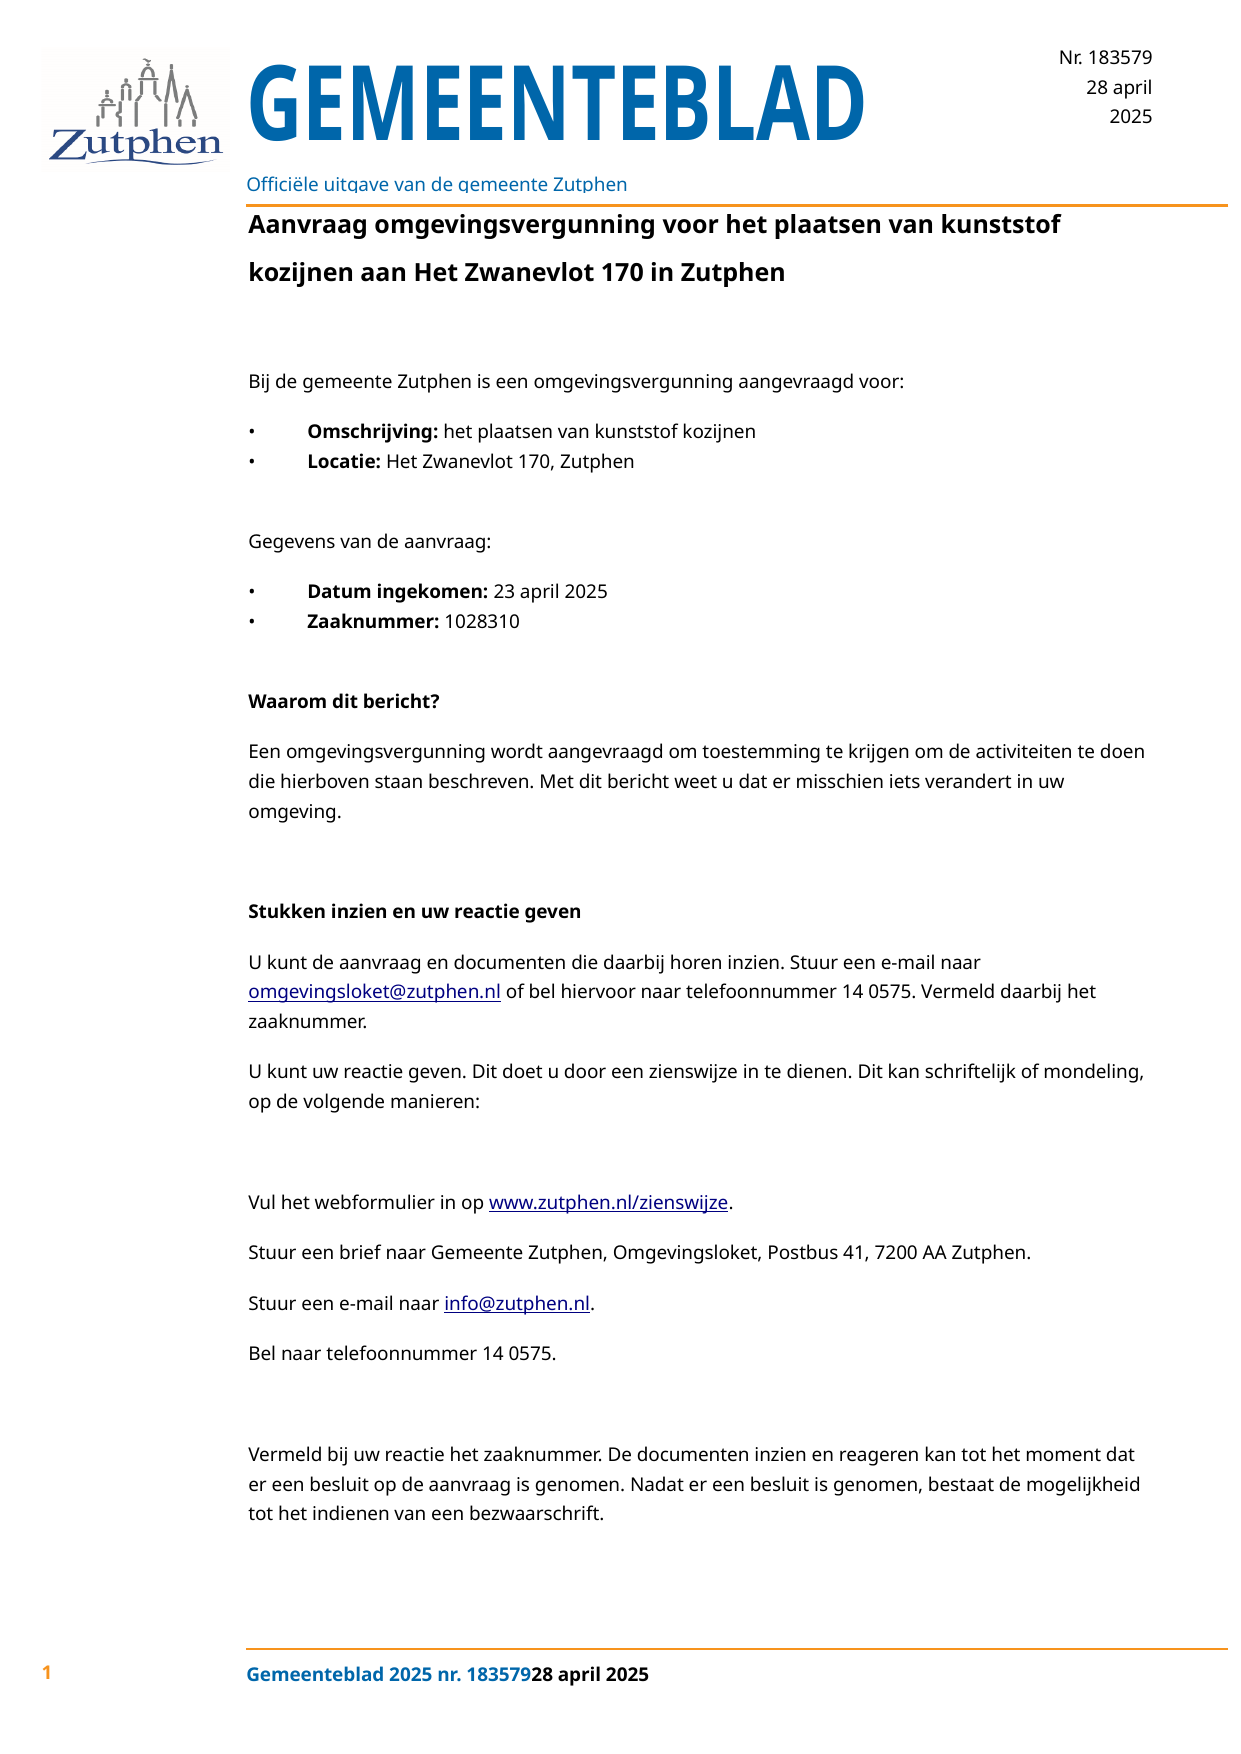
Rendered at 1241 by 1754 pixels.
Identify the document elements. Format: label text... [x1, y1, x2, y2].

text Stukken inzien en uw reactie geven [248, 899, 1152, 924]
text Gegevens van de aanvraag: [248, 528, 1152, 554]
text U kunt uw reactie geven. Dit doet u door een zienswijze in te dienen. Dit kan schriftelijk of mondeling, op de volgende manieren: [248, 1059, 1152, 1114]
text U kunt de aanvraag en documenten die daarbij horen inzien. Stuur een e-mail naar omgevingsloket@zutphen.nl of bel hiervoor naar telefoonnummer 14 0575. Vermeld daarbij het zaaknummer. [248, 949, 1152, 1034]
list Zaaknummer: 1028310 [248, 608, 1152, 634]
text Stuur een brief naar Gemeente Zutphen, Omgevingsloket, Postbus 41, 7200 AA Zutphen. [248, 1239, 1152, 1265]
text Aanvraag omgevingsvergunning voor het plaatsen van kunststof kozijnen aan Het Zwanevlot 170 in Zutphen [248, 207, 1152, 288]
picture [41, 47, 231, 172]
text Waarom dit bericht? [248, 688, 1152, 714]
list Omschrijving: het plaatsen van kunststof kozijnen [248, 419, 1152, 444]
text Vul het webformulier in op www.zutphen.nl/zienswijze. [248, 1189, 1152, 1215]
list Datum ingekomen: 23 april 2025 [248, 579, 1152, 604]
text Vermeld bij uw reactie het zaaknummer. De documenten inzien en reageren kan tot het moment dat er een besluit op de aanvraag is genomen. Nadat er een besluit is genomen, bestaat de mogelijkheid tot het indienen van een bezwaarschrift. [248, 1441, 1152, 1526]
text Bel naar telefoonnummer 14 0575. [248, 1340, 1152, 1366]
text Bij de gemeente Zutphen is een omgevingsvergunning aangevraagd voor: [248, 368, 1152, 394]
text Een omgevingsvergunning wordt aangevraagd om toestemming te krijgen om de activiteiten te doen die hierboven staan beschreven. Met dit bericht weet u dat er misschien iets verandert in uw omgeving. [248, 739, 1152, 824]
text Stuur een e-mail naar info@zutphen.nl. [248, 1290, 1152, 1316]
list Locatie: Het Zwanevlot 170, Zutphen [248, 448, 1152, 474]
